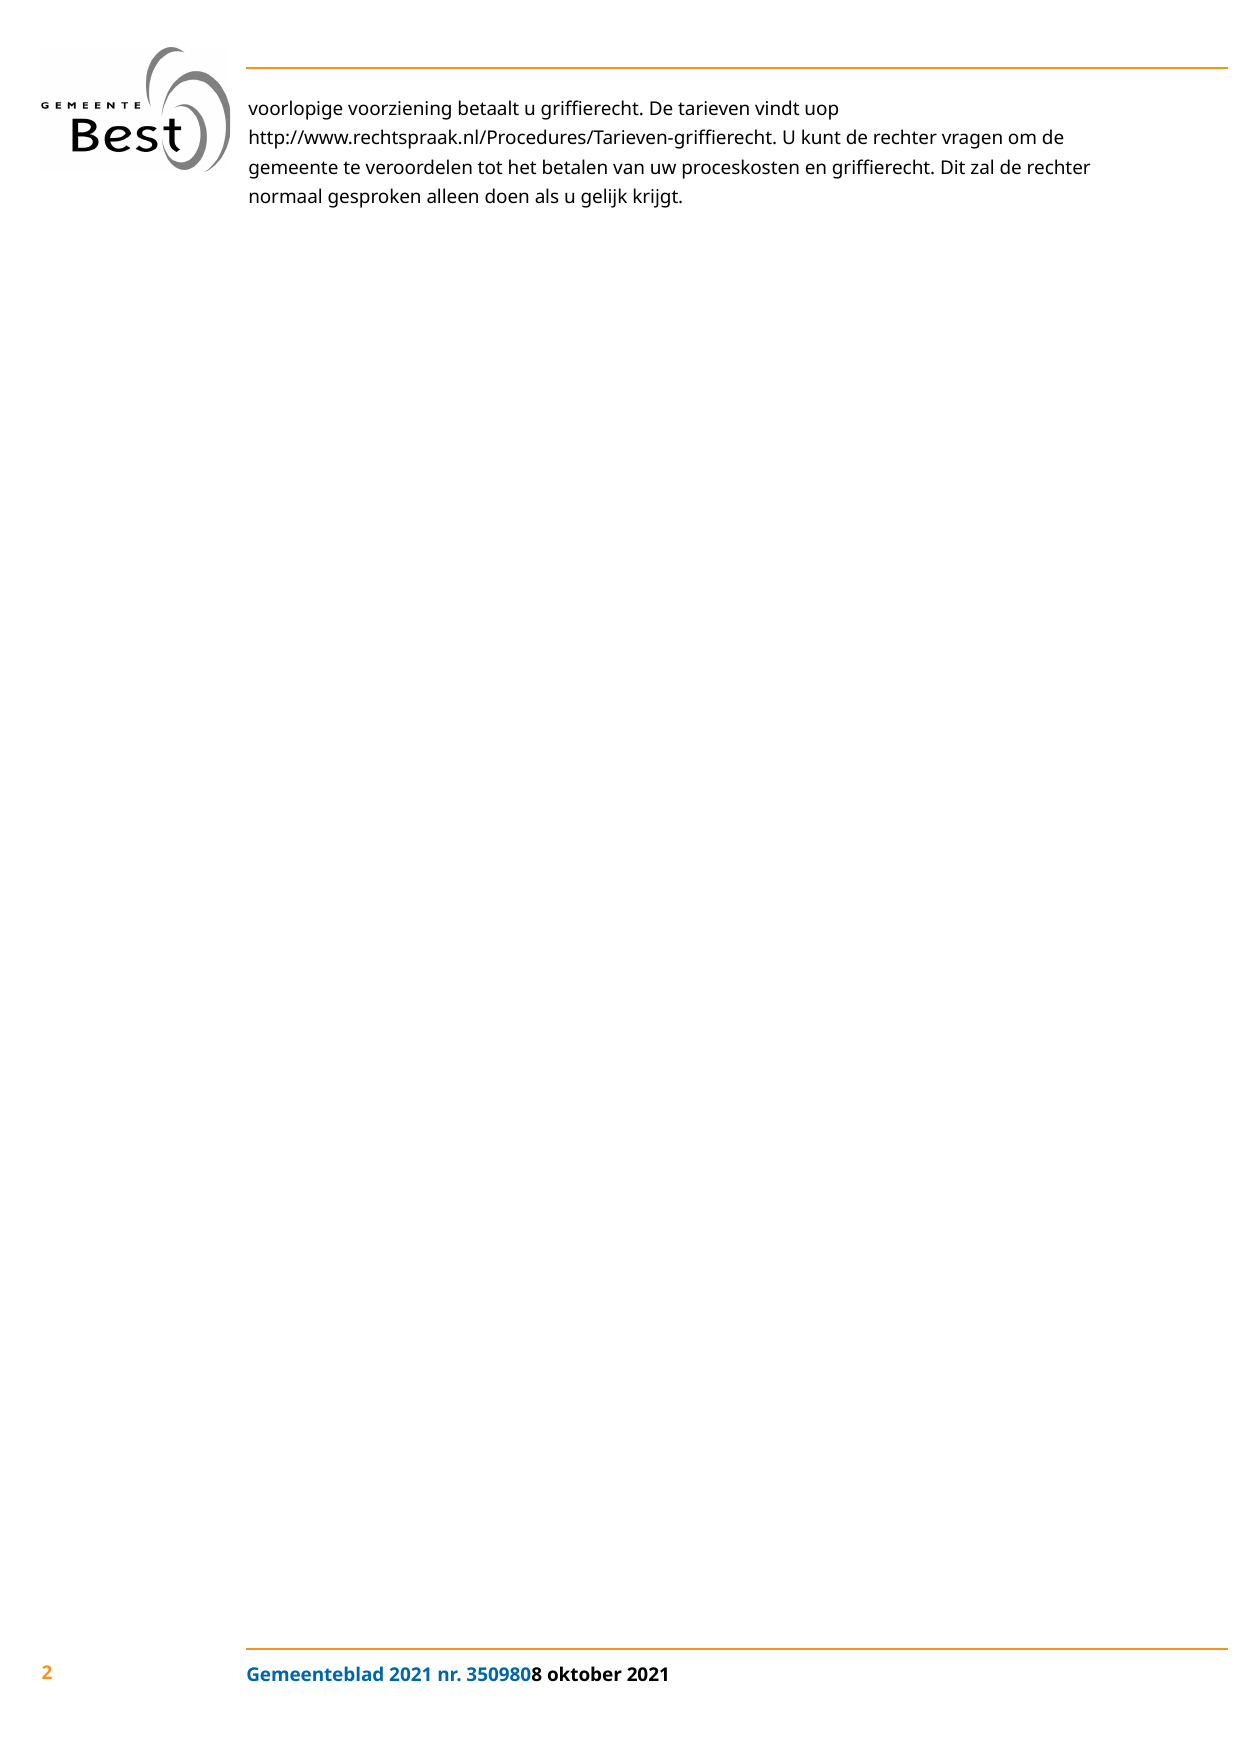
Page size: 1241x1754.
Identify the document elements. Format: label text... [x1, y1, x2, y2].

picture [41, 47, 231, 172]
text voorlopige voorziening betaalt u griffierecht. De tarieven vindt uop http://www.rechtspraak.nl/Procedures/Tarieven-griffierecht. U kunt de rechter vragen om de gemeente te veroordelen tot het betalen van uw proceskosten en griffierecht. Dit zal de rechter normaal gesproken alleen doen als u gelijk krijgt. [248, 95, 1152, 209]
